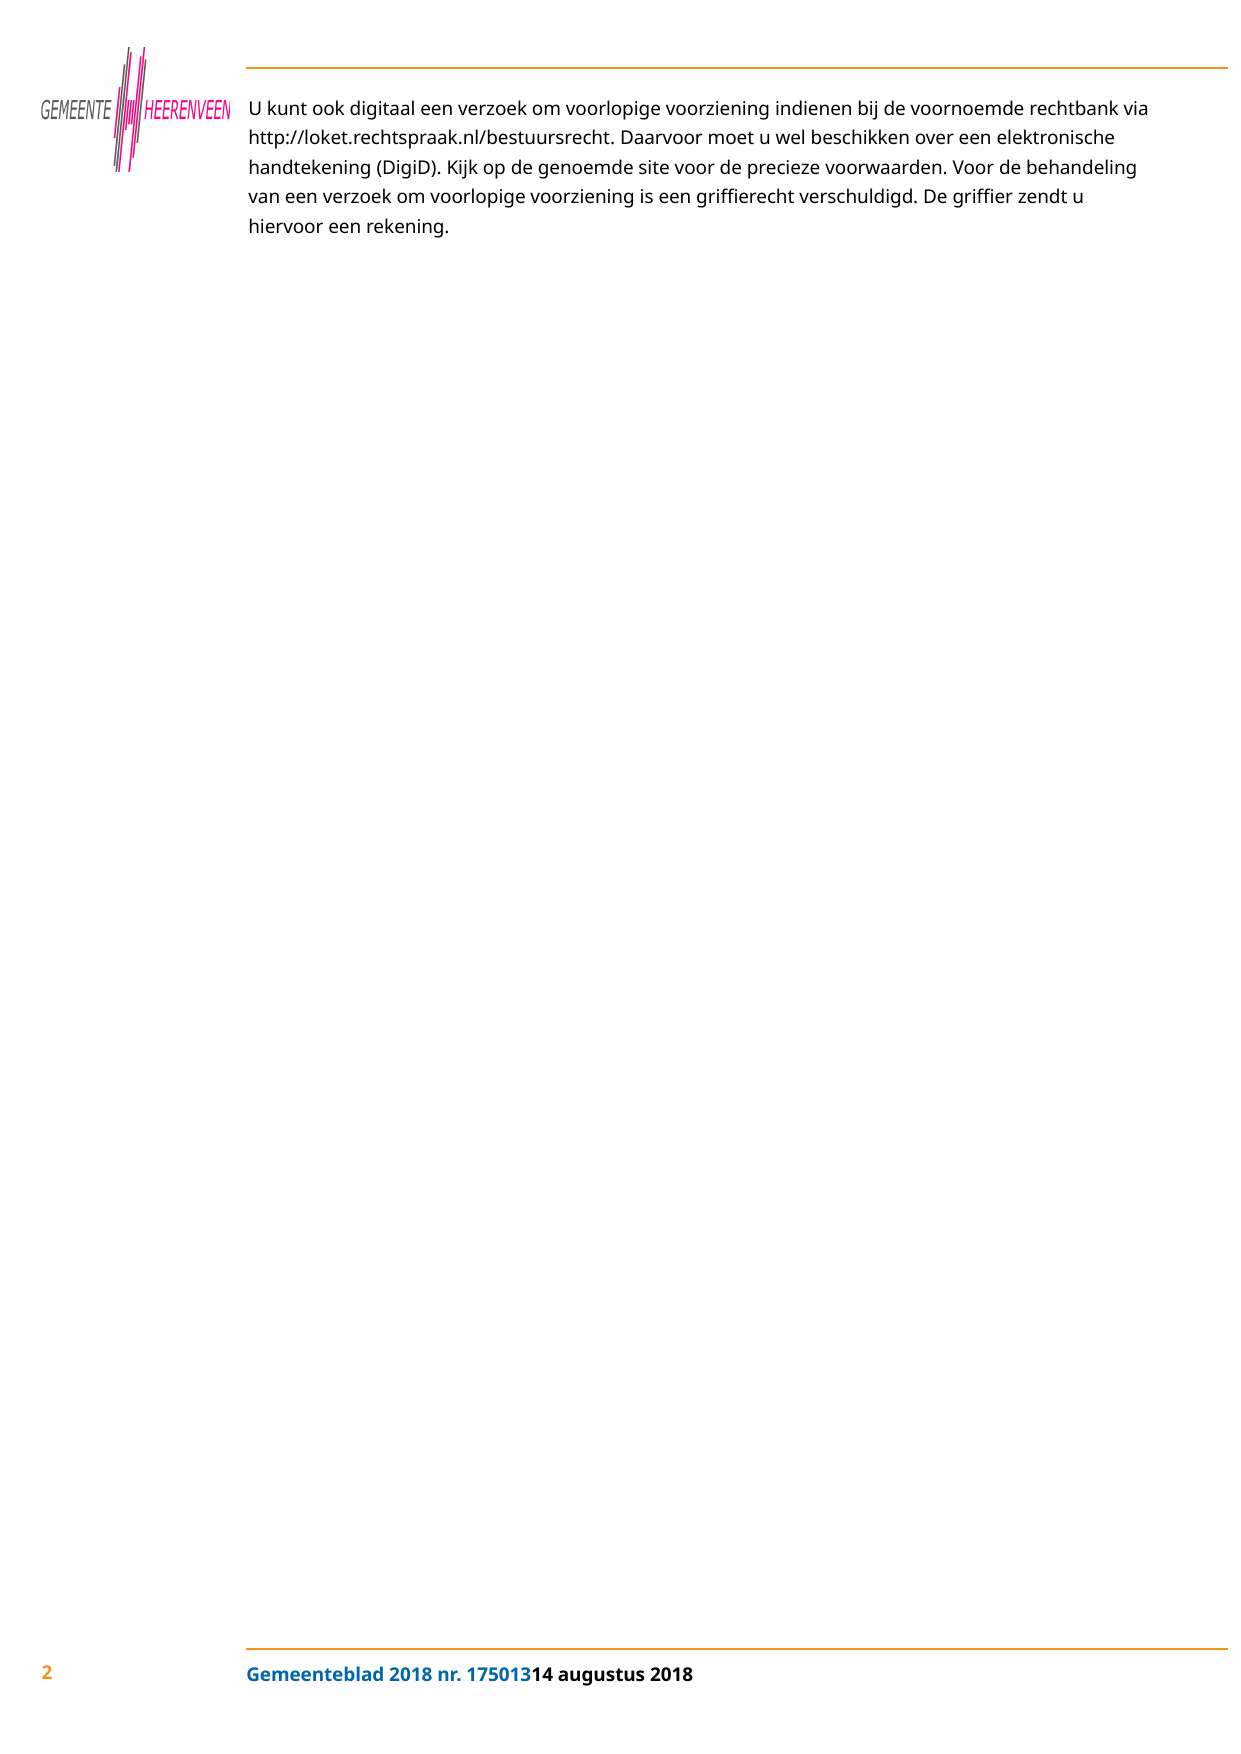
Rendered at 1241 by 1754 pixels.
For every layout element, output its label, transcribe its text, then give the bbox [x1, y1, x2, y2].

text U kunt ook digitaal een verzoek om voorlopige voorziening indienen bij de voornoemde rechtbank via http://loket.rechtspraak.nl/bestuursrecht. Daarvoor moet u wel beschikken over een elektronische handtekening (DigiD). Kijk op de genoemde site voor de precieze voorwaarden. Voor de behandeling van een verzoek om voorlopige voorziening is een griffierecht verschuldigd. De griffier zendt u hiervoor een rekening. [248, 95, 1152, 239]
picture [41, 47, 231, 172]
